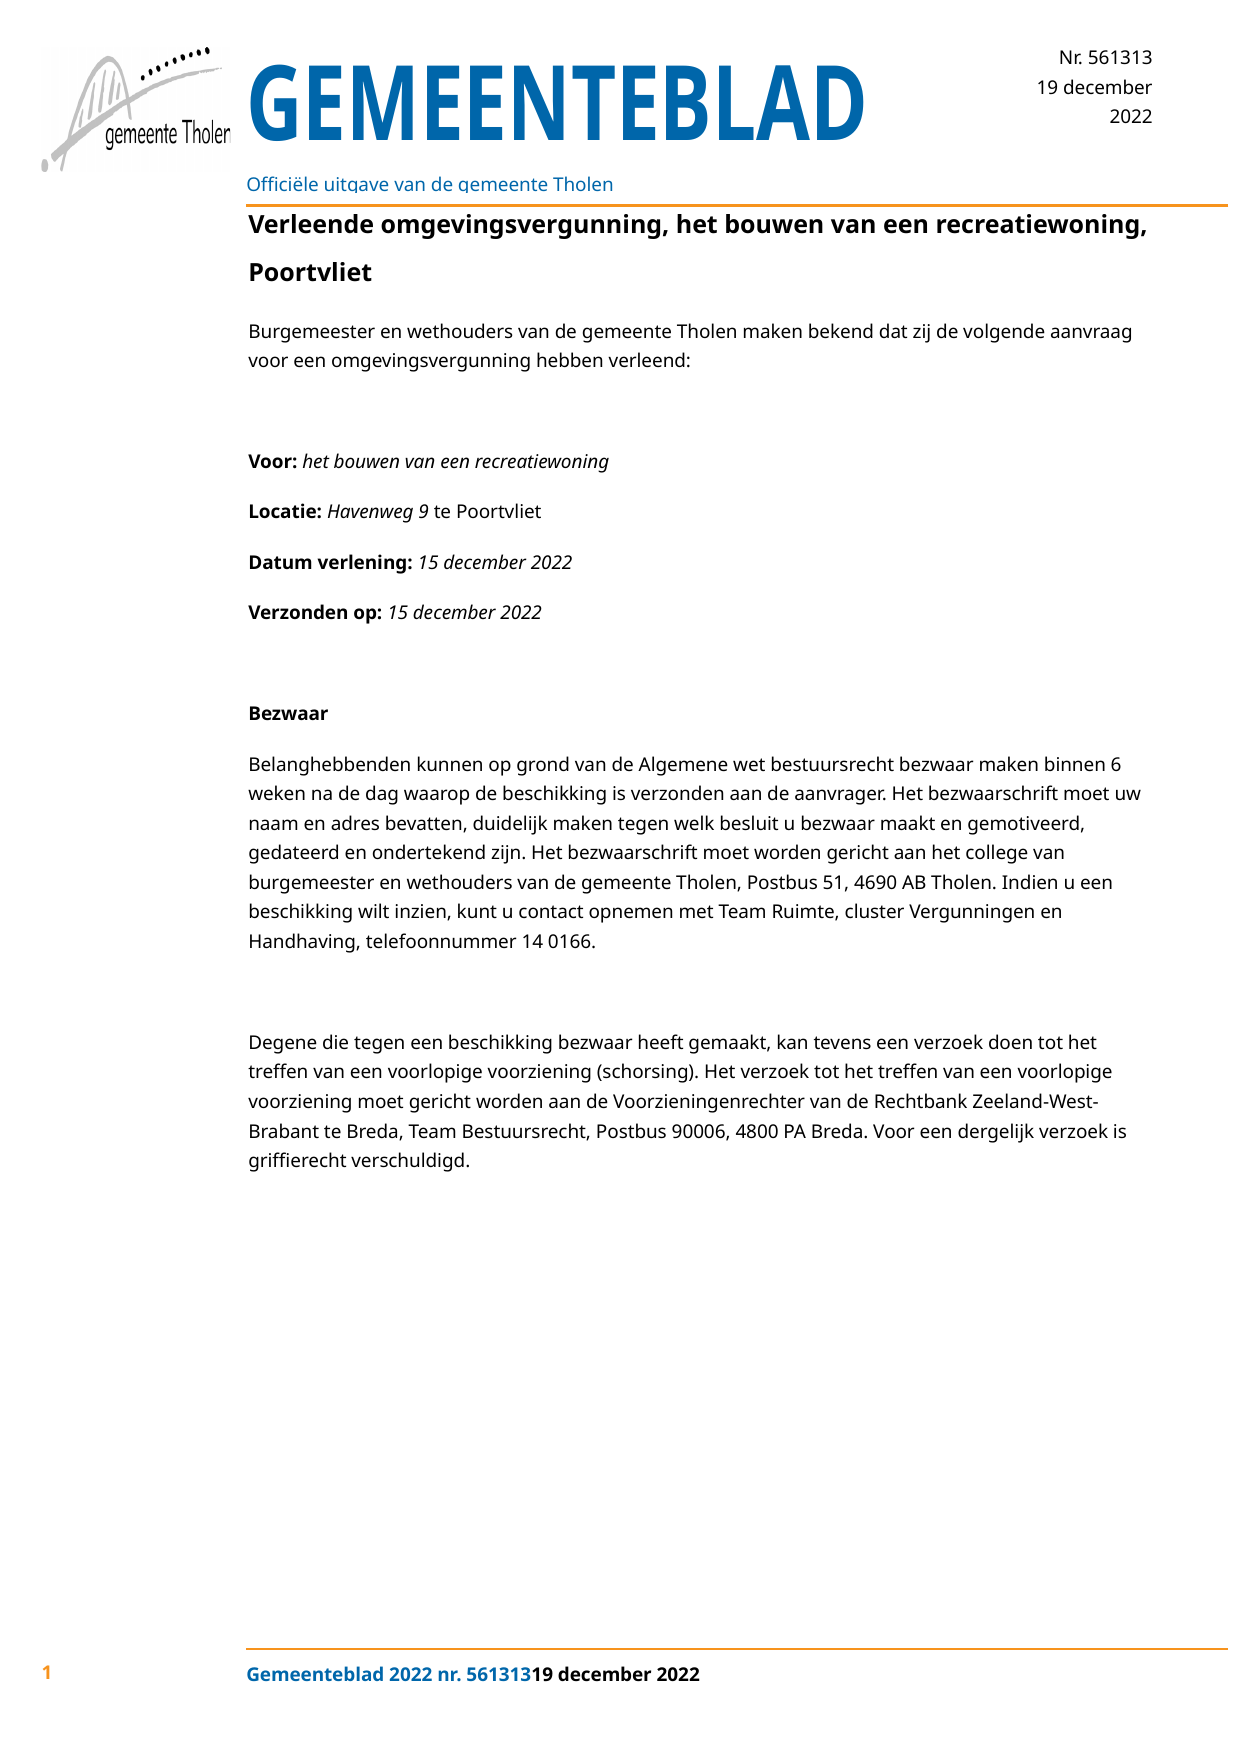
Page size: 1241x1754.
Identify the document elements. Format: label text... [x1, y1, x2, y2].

picture [41, 47, 231, 172]
text Burgemeester en wethouders van de gemeente Tholen maken bekend dat zij de volgende aanvraag voor een omgevingsvergunning hebben verleend: [248, 318, 1152, 373]
text Locatie: Havenweg 9 te Poortvliet [248, 499, 1152, 524]
text Degene die tegen een beschikking bezwaar heeft gemaakt, kan tevens een verzoek doen tot het treffen van een voorlopige voorziening (schorsing). Het verzoek tot het treffen van een voorlopige voorziening moet gericht worden aan de Voorzieningenrechter van de Rechtbank Zeeland-West-Brabant te Breda, Team Bestuursrecht, Postbus 90006, 4800 PA Breda. Voor een dergelijk verzoek is griffierecht verschuldigd. [248, 1029, 1152, 1173]
text Verzonden op: 15 december 2022 [248, 599, 1152, 625]
text Belanghebbenden kunnen op grond van de Algemene wet bestuursrecht bezwaar maken binnen 6 weken na de dag waarop de beschikking is verzonden aan de aanvrager. Het bezwaarschrift moet uw naam en adres bevatten, duidelijk maken tegen welk besluit u bezwaar maakt en gemotiveerd, gedateerd en ondertekend zijn. Het bezwaarschrift moet worden gericht aan het college van burgemeester en wethouders van de gemeente Tholen, Postbus 51, 4690 AB Tholen. Indien u een beschikking wilt inzien, kunt u contact opnemen met Team Ruimte, cluster Vergunningen en Handhaving, telefoonnummer 14 0166. [248, 751, 1152, 954]
text Bezwaar [248, 700, 1152, 726]
text Verleende omgevingsvergunning, het bouwen van een recreatiewoning, Poortvliet [248, 207, 1152, 288]
text Datum verlening: 15 december 2022 [248, 549, 1152, 575]
text Voor: het bouwen van een recreatiewoning [248, 448, 1152, 474]
